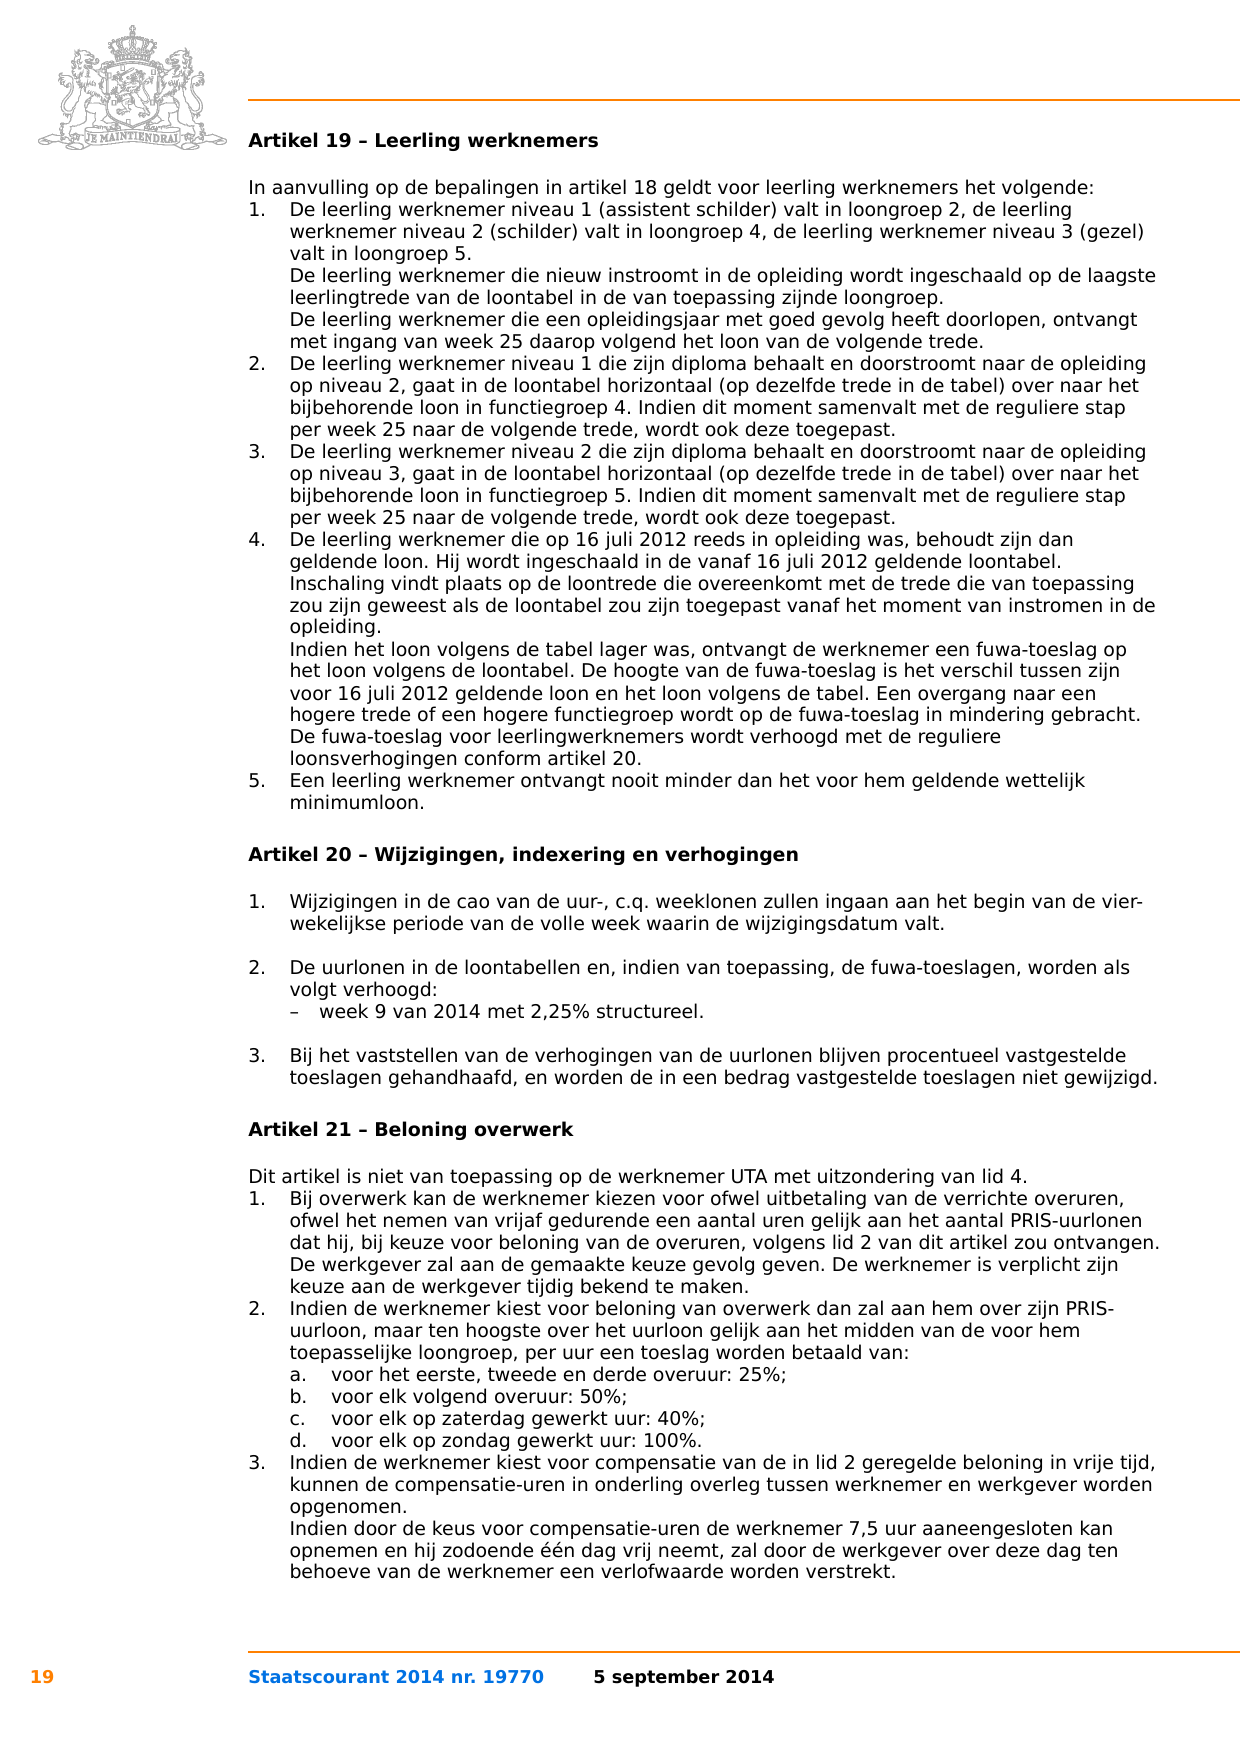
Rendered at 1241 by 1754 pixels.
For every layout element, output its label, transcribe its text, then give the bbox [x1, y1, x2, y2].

text Indien door de keus voor compensatie-uren de werknemer 7,5 uur aaneengesloten kan opnemen en hij zodoende één dag vrij neemt, zal door de werkgever over deze dag ten behoeve van de werknemer een verlofwaarde worden verstrekt. [289, 1517, 1163, 1583]
text De leerling werknemer die een opleidingsjaar met goed gevolg heeft doorlopen, ontvangt met ingang van week 25 daarop volgend het loon van de volgende trede. [289, 309, 1163, 353]
subtitle Artikel 20 – Wijzigingen, indexering en verhogingen [248, 844, 1163, 866]
text 3. De leerling werknemer niveau 2 die zijn diploma behaalt en doorstroomt naar de opleiding op niveau 3, gaat in de loontabel horizontaal (op dezelfde trede in de tabel) over naar het bijbehorende loon in functiegroep 5. Indien dit moment samenvalt met de reguliere stap per week 25 naar de volgende trede, wordt ook deze toegepast. [248, 441, 1163, 528]
text 1. Bij overwerk kan de werknemer kiezen voor ofwel uitbetaling van de verrichte overuren, ofwel het nemen van vrijaf gedurende een aantal uren gelijk aan het aantal PRIS-uurlonen dat hij, bij keuze voor beloning van de overuren, volgens lid 2 van dit artikel zou ontvangen. De werkgever zal aan de gemaakte keuze gevolg geven. De werknemer is verplicht zijn keuze aan de werkgever tijdig bekend te maken. [248, 1188, 1163, 1298]
text 2. Indien de werknemer kiest voor beloning van overwerk dan zal aan hem over zijn PRIS-uurloon, maar ten hoogste over het uurloon gelijk aan het midden van de voor hem toepasselijke loongroep, per uur een toeslag worden betaald van: [248, 1298, 1163, 1364]
text 2. De leerling werknemer niveau 1 die zijn diploma behaalt en doorstroomt naar de opleiding op niveau 2, gaat in de loontabel horizontaal (op dezelfde trede in de tabel) over naar het bijbehorende loon in functiegroep 4. Indien dit moment samenvalt met de reguliere stap per week 25 naar de volgende trede, wordt ook deze toegepast. [248, 353, 1163, 441]
picture [38, 25, 227, 150]
text 2. De uurlonen in de loontabellen en, indien van toepassing, de fuwa-toeslagen, worden als volgt verhoogd: [248, 957, 1163, 1001]
text 1. De leerling werknemer niveau 1 (assistent schilder) valt in loongroep 2, de leerling werknemer niveau 2 (schilder) valt in loongroep 4, de leerling werknemer niveau 3 (gezel) valt in loongroep 5. [248, 199, 1163, 265]
text De fuwa-toeslag voor leerlingwerknemers wordt verhoogd met de reguliere loonsverhogingen conform artikel 20. [289, 726, 1163, 770]
text 1. Wijzigingen in de cao van de uur-, c.q. weeklonen zullen ingaan aan het begin van de vier-wekelijkse periode van de volle week waarin de wijzigingsdatum valt. [248, 891, 1163, 935]
text 4. De leerling werknemer die op 16 juli 2012 reeds in opleiding was, behoudt zijn dan geldende loon. Hij wordt ingeschaald in de vanaf 16 juli 2012 geldende loontabel. Inschaling vindt plaats op de loontrede die overeenkomt met de trede die van toepassing zou zijn geweest als de loontabel zou zijn toegepast vanaf het moment van instromen in de opleiding. [248, 528, 1163, 638]
text Dit artikel is niet van toepassing op de werknemer UTA met uitzondering van lid 4. [248, 1166, 1163, 1188]
text Indien het loon volgens de tabel lager was, ontvangt de werknemer een fuwa-toeslag op het loon volgens de loontabel. De hoogte van de fuwa-toeslag is het verschil tussen zijn voor 16 juli 2012 geldende loon en het loon volgens de tabel. Een overgang naar een hogere trede of een hogere functiegroep wordt op de fuwa-toeslag in mindering gebracht. [289, 638, 1163, 726]
text d. voor elk op zondag gewerkt uur: 100%. [289, 1429, 1163, 1452]
text In aanvulling op de bepalingen in artikel 18 geldt voor leerling werknemers het volgende: [248, 177, 1163, 199]
text 3. Indien de werknemer kiest voor compensatie van de in lid 2 geregelde beloning in vrije tijd, kunnen de compensatie-uren in onderling overleg tussen werknemer en werkgever worden opgenomen. [248, 1452, 1163, 1517]
text c. voor elk op zaterdag gewerkt uur: 40%; [289, 1408, 1163, 1429]
text – week 9 van 2014 met 2,25% structureel. [289, 1001, 1163, 1023]
subtitle Artikel 21 – Beloning overwerk [248, 1119, 1163, 1141]
text b. voor elk volgend overuur: 50%; [289, 1386, 1163, 1408]
text 3. Bij het vaststellen van de verhogingen van de uurlonen blijven procentueel vastgestelde toeslagen gehandhaafd, en worden de in een bedrag vastgestelde toeslagen niet gewijzigd. [248, 1045, 1163, 1089]
text 5. Een leerling werknemer ontvangt nooit minder dan het voor hem geldende wettelijk minimumloon. [248, 770, 1163, 814]
subtitle Artikel 19 – Leerling werknemers [248, 130, 1163, 152]
text De leerling werknemer die nieuw instroomt in de opleiding wordt ingeschaald op de laagste leerlingtrede van de loontabel in de van toepassing zijnde loongroep. [289, 265, 1163, 309]
text a. voor het eerste, tweede en derde overuur: 25%; [289, 1364, 1163, 1386]
